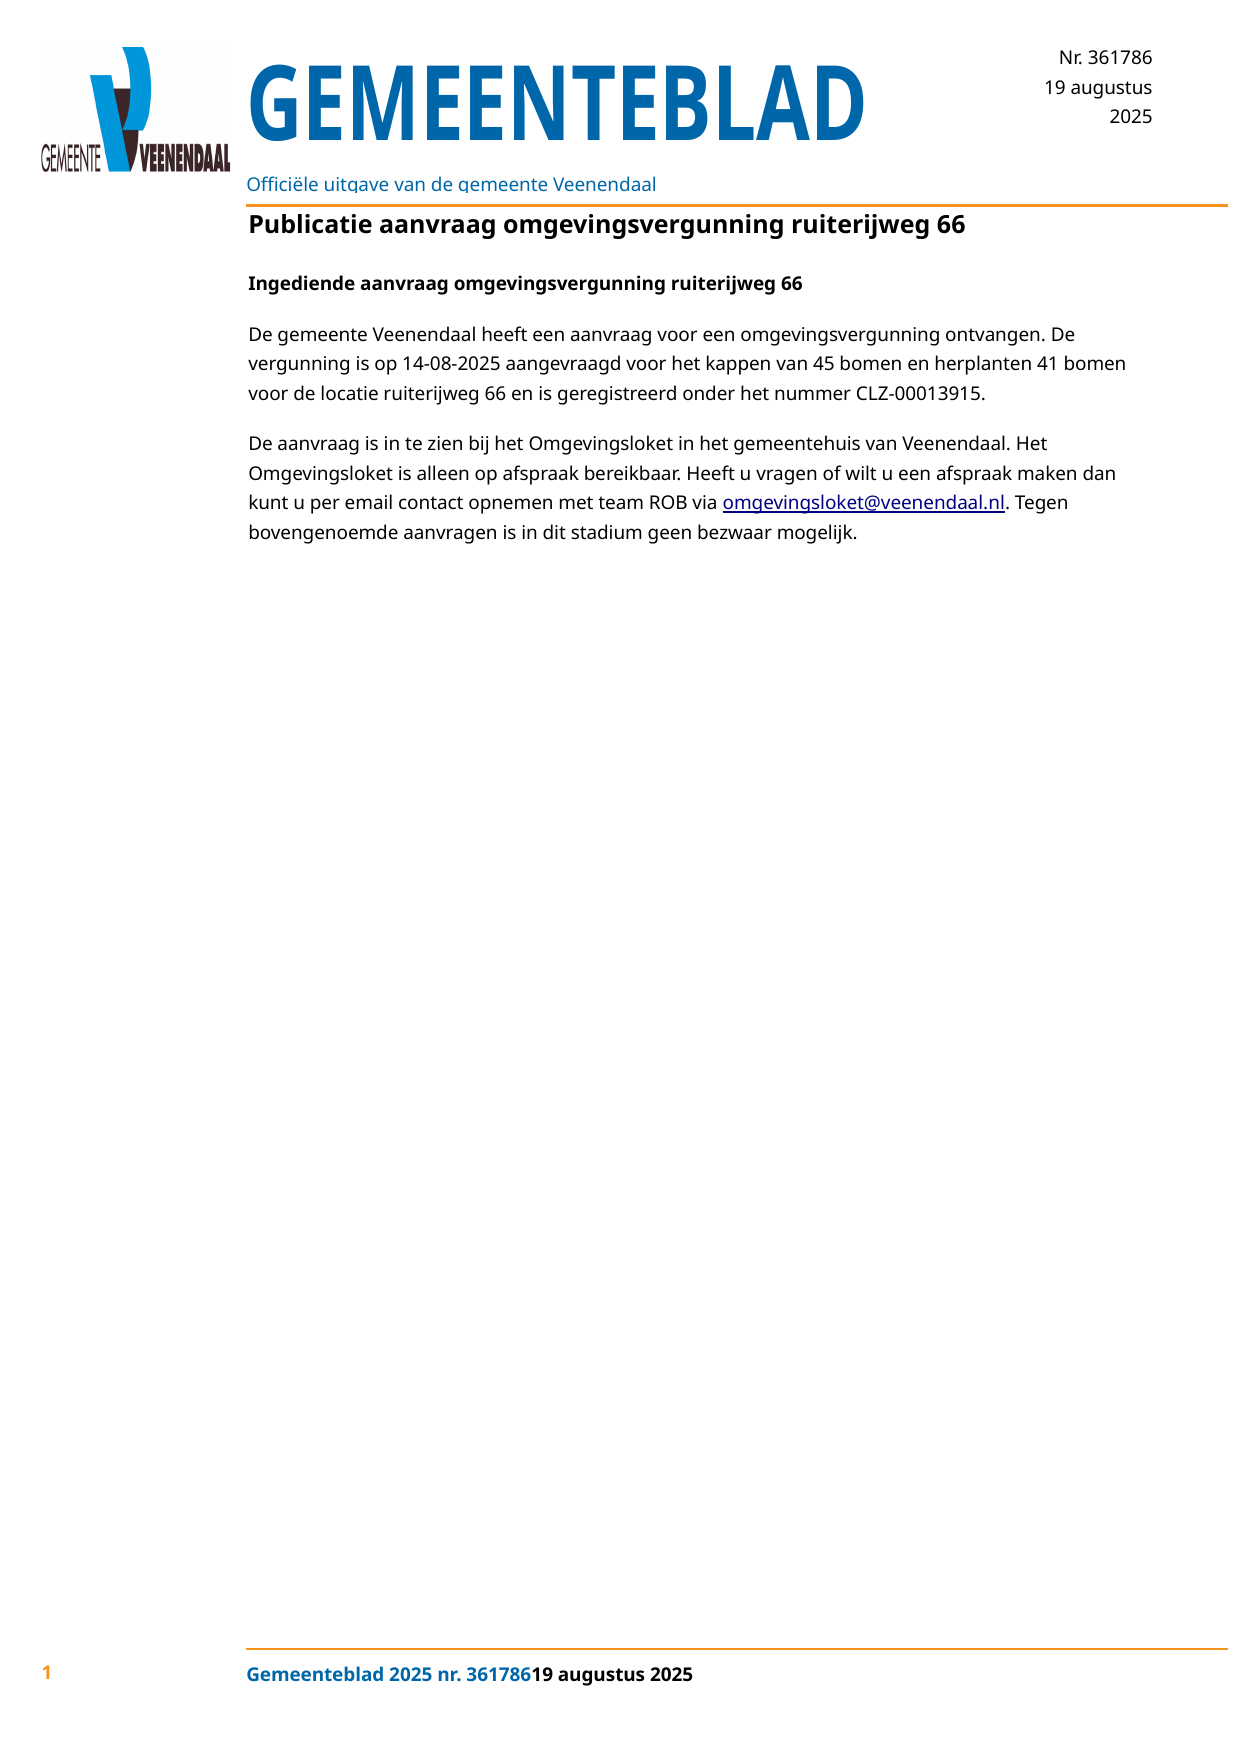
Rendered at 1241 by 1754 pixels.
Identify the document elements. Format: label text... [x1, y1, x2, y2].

text De gemeente Veenendaal heeft een aanvraag voor een omgevingsvergunning ontvangen. De vergunning is op 14-08-2025 aangevraagd voor het kappen van 45 bomen en herplanten 41 bomen voor de locatie ruiterijweg 66 en is geregistreerd onder het nummer CLZ-00013915. [248, 321, 1152, 406]
text Ingediende aanvraag omgevingsvergunning ruiterijweg 66 [248, 270, 1152, 296]
picture [123, 47, 231, 172]
text De aanvraag is in te zien bij het Omgevingsloket in het gemeentehuis van Veenendaal. Het Omgevingsloket is alleen op afspraak bereikbaar. Heeft u vragen of wilt u een afspraak maken dan kunt u per email contact opnemen met team ROB via omgevingsloket@veenendaal.nl. Tegen bovengenoemde aanvragen is in dit stadium geen bezwaar mogelijk. [248, 430, 1152, 545]
picture [41, 47, 130, 172]
text Publicatie aanvraag omgevingsvergunning ruiterijweg 66 [248, 207, 1152, 241]
